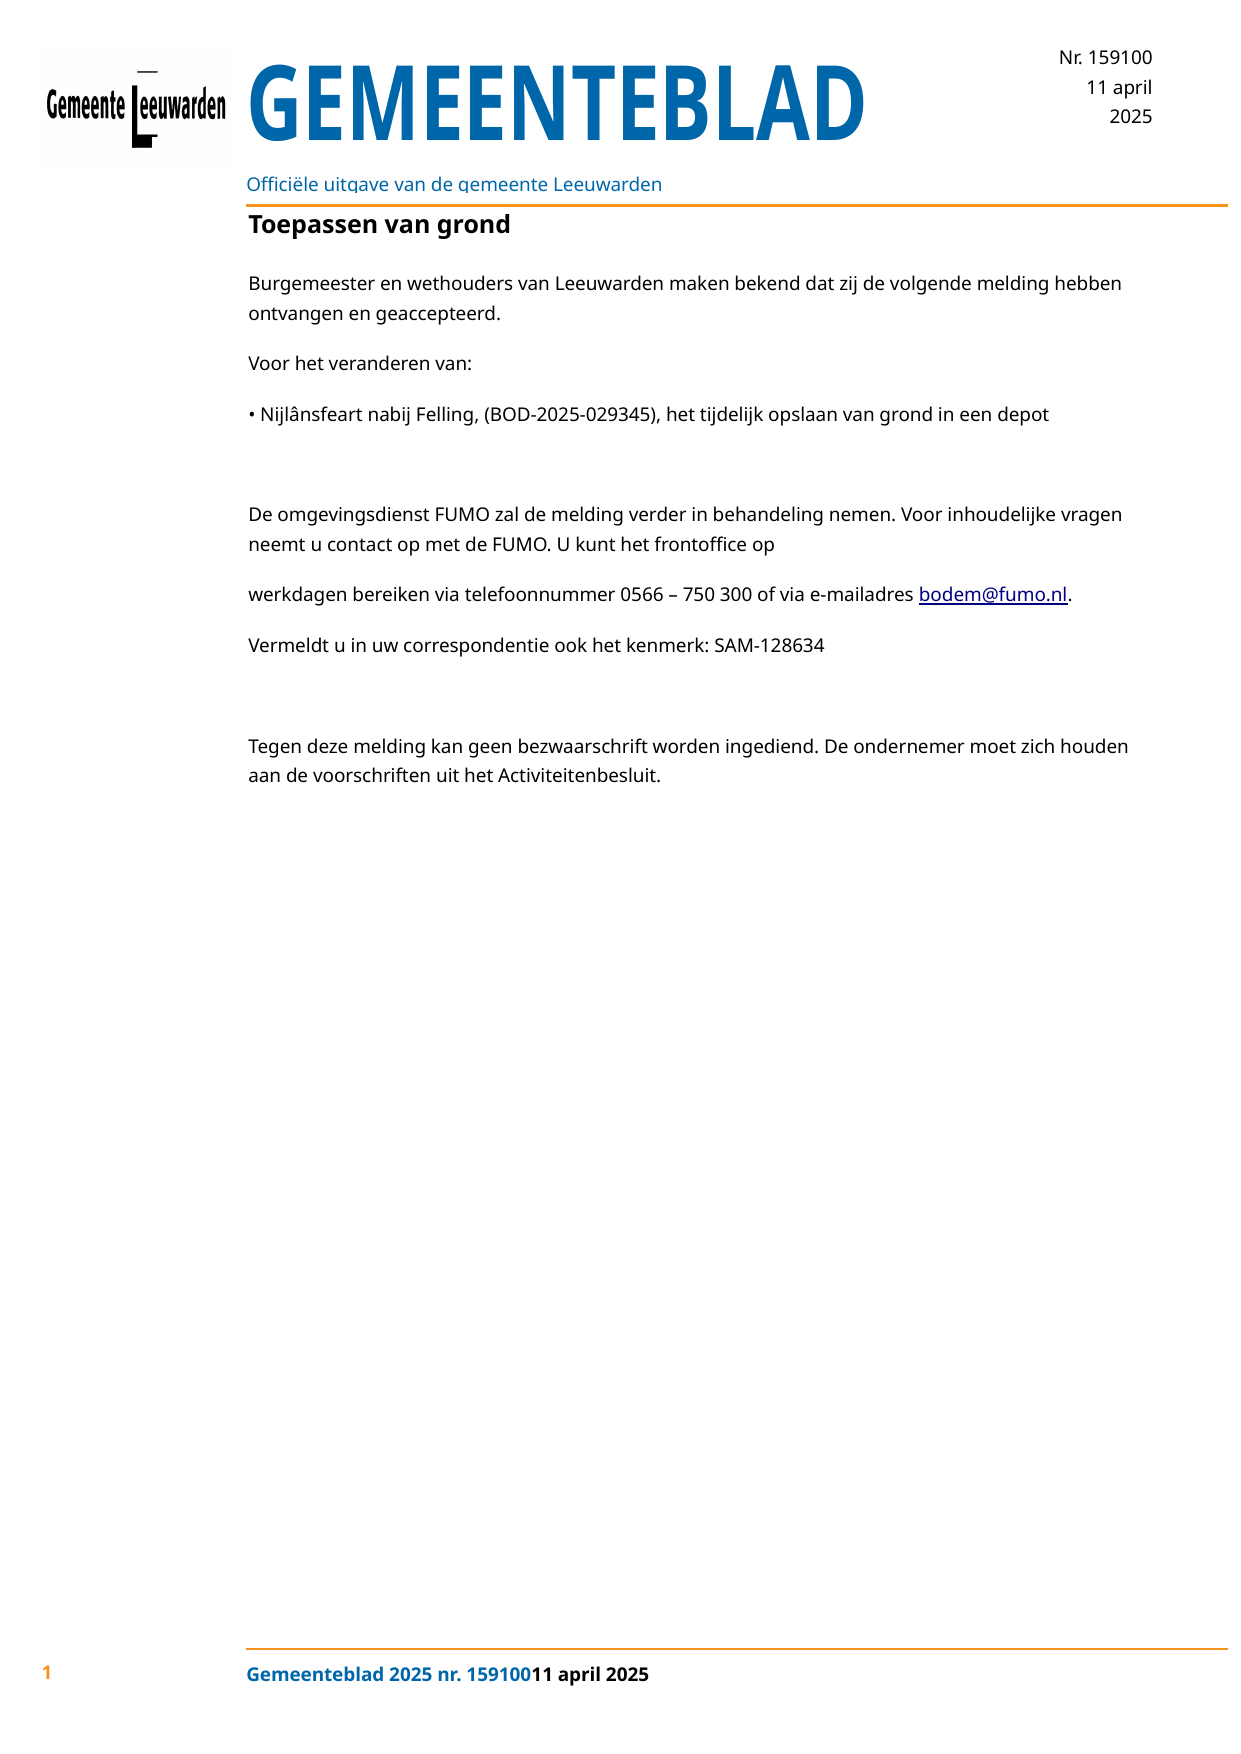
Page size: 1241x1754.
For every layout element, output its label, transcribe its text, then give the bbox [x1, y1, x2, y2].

text Burgemeester en wethouders van Leeuwarden maken bekend dat zij de volgende melding hebben ontvangen en geaccepteerd. [248, 270, 1152, 326]
text De omgevingsdienst FUMO zal de melding verder in behandeling nemen. Voor inhoudelijke vragen neemt u contact op met de FUMO. U kunt het frontoffice op [248, 502, 1152, 557]
text • Nijlânsfeart nabij Felling, (BOD-2025-029345), het tijdelijk opslaan van grond in een depot [248, 401, 1152, 426]
text Voor het veranderen van: [248, 350, 1152, 376]
text Tegen deze melding kan geen bezwaarschrift worden ingediend. De ondernemer moet zich houden aan de voorschriften uit het Activiteitenbesluit. [248, 733, 1152, 788]
text Vermeldt u in uw correspondentie ook het kenmerk: SAM-128634 [248, 632, 1152, 658]
text Toepassen van grond [248, 207, 1152, 241]
picture [41, 47, 231, 172]
text werkdagen bereiken via telefoonnummer 0566 – 750 300 of via e-mailadres bodem@fumo.nl. [248, 582, 1152, 607]
